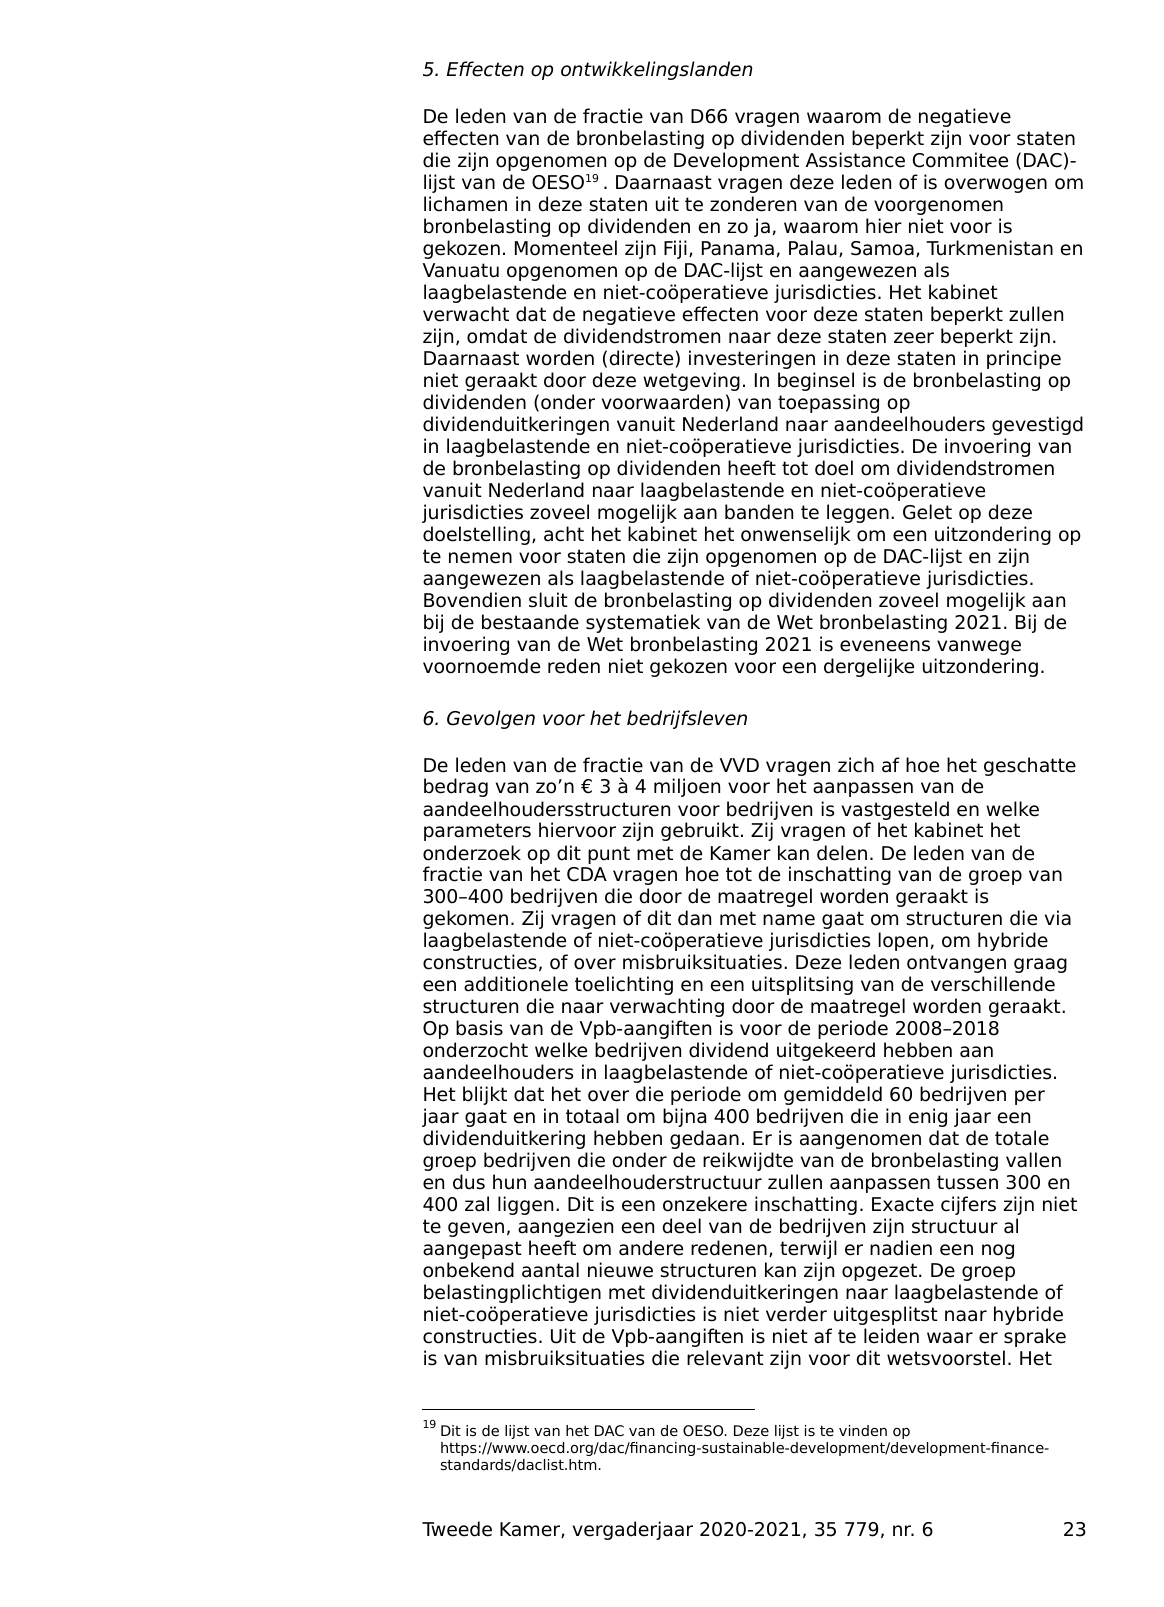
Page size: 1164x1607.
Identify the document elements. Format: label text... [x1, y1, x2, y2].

text Dit is de lijst van het DAC van de OESO. Deze lijst is te vinden op https://www.oecd.org/dac/financing-sustainable-development/development-finance-standards/daclist.htm. [422, 1418, 1087, 1474]
text De leden van de fractie van de VVD vragen zich af hoe het geschatte bedrag van zo’n € 3 à 4 miljoen voor het aanpassen van de aandeelhoudersstructuren voor bedrijven is vastgesteld en welke parameters hiervoor zijn gebruikt. Zij vragen of het kabinet het onderzoek op dit punt met de Kamer kan delen. De leden van de fractie van het CDA vragen hoe tot de inschatting van de groep van 300–400 bedrijven die door de maatregel worden geraakt is gekomen. Zij vragen of dit dan met name gaat om structuren die via laagbelastende of niet-coöperatieve jurisdicties lopen, om hybride constructies, of over misbruiksituaties. Deze leden ontvangen graag een additionele toelichting en een uitsplitsing van de verschillende structuren die naar verwachting door de maatregel worden geraakt. Op basis van de Vpb-aangiften is voor de periode 2008–2018 onderzocht welke bedrijven dividend uitgekeerd hebben aan aandeelhouders in laagbelastende of niet-coöperatieve jurisdicties. Het blijkt dat het over die periode om gemiddeld 60 bedrijven per jaar gaat en in totaal om bijna 400 bedrijven die in enig jaar een dividenduitkering hebben gedaan. Er is aangenomen dat de totale groep bedrijven die onder de reikwijdte van de bronbelasting vallen en dus hun aandeelhouderstructuur zullen aanpassen tussen 300 en 400 zal liggen. Dit is een onzekere inschatting. Exacte cijfers zijn niet te geven, aangezien een deel van de bedrijven zijn structuur al aangepast heeft om andere redenen, terwijl er nadien een nog onbekend aantal nieuwe structuren kan zijn opgezet. De groep belastingplichtigen met dividenduitkeringen naar laagbelastende of niet-coöperatieve jurisdicties is niet verder uitgesplitst naar hybride constructies. Uit de Vpb-aangiften is niet af te leiden waar er sprake is van misbruiksituaties die relevant zijn voor dit wetsvoorstel. Het [422, 754, 1087, 1370]
text De leden van de fractie van D66 vragen waarom de negatieve effecten van de bronbelasting op dividenden beperkt zijn voor staten die zijn opgenomen op de Development Assistance Commitee (DAC)-lijst van de OESO. Daarnaast vragen deze leden of is overwogen om lichamen in deze staten uit te zonderen van de voorgenomen bronbelasting op dividenden en zo ja, waarom hier niet voor is gekozen. Momenteel zijn Fiji, Panama, Palau, Samoa, Turkmenistan en Vanuatu opgenomen op de DAC-lijst en aangewezen als laagbelastende en niet-coöperatieve jurisdicties. Het kabinet verwacht dat de negatieve effecten voor deze staten beperkt zullen zijn, omdat de dividendstromen naar deze staten zeer beperkt zijn. Daarnaast worden (directe) investeringen in deze staten in principe niet geraakt door deze wetgeving. In beginsel is de bronbelasting op dividenden (onder voorwaarden) van toepassing op dividenduitkeringen vanuit Nederland naar aandeelhouders gevestigd in laagbelastende en niet-coöperatieve jurisdicties. De invoering van de bronbelasting op dividenden heeft tot doel om dividendstromen vanuit Nederland naar laagbelastende en niet-coöperatieve jurisdicties zoveel mogelijk aan banden te leggen. Gelet op deze doelstelling, acht het kabinet het onwenselijk om een uitzondering op te nemen voor staten die zijn opgenomen op de DAC-lijst en zijn aangewezen als laagbelastende of niet-coöperatieve jurisdicties. Bovendien sluit de bronbelasting op dividenden zoveel mogelijk aan bij de bestaande systematiek van de Wet bronbelasting 2021. Bij de invoering van de Wet bronbelasting 2021 is eveneens vanwege voornoemde reden niet gekozen voor een dergelijke uitzondering. [422, 106, 1087, 677]
subtitle 6. Gevolgen voor het bedrijfsleven [422, 707, 1087, 729]
subtitle 5. Effecten op ontwikkelingslanden [422, 59, 1087, 81]
